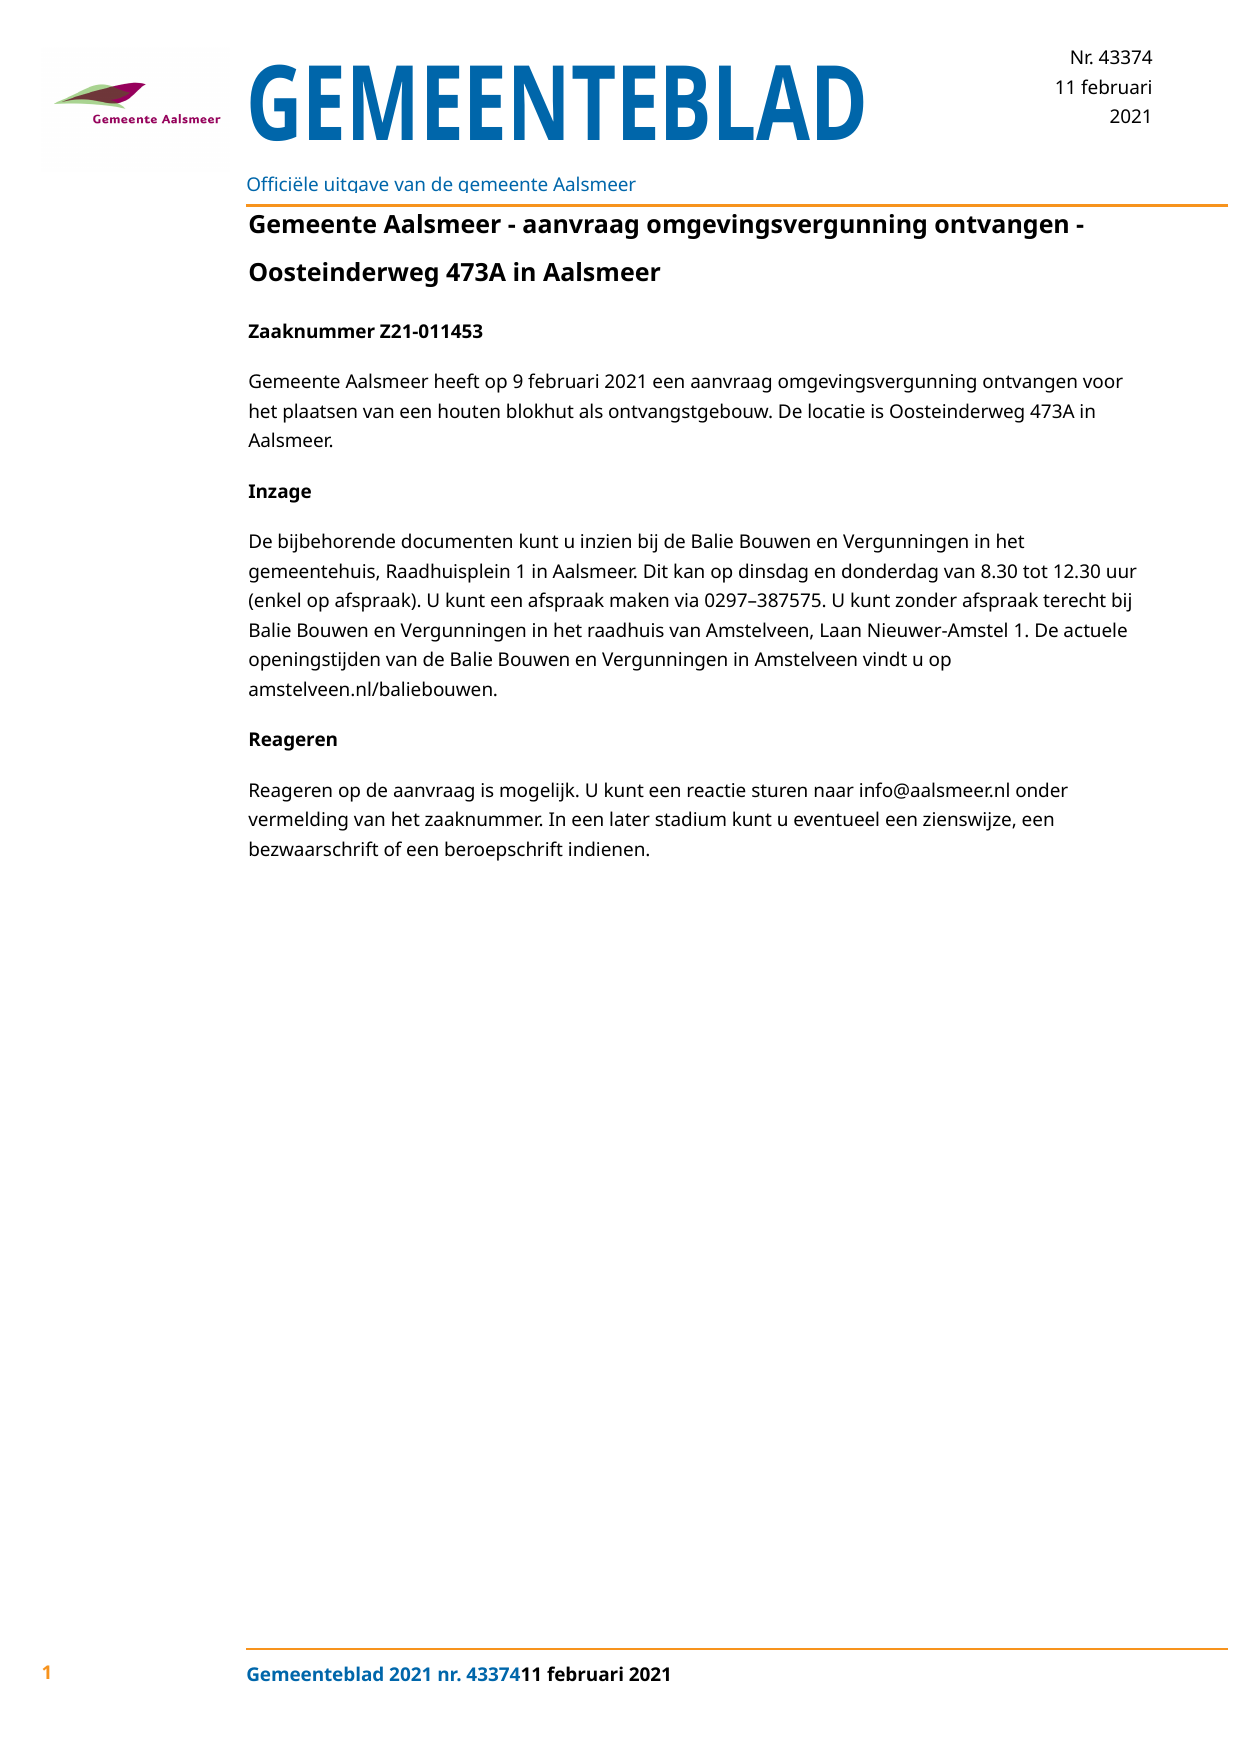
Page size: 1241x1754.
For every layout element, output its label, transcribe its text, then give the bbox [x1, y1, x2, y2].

text Reageren [248, 727, 1152, 752]
picture [41, 47, 231, 172]
text Gemeente Aalsmeer - aanvraag omgevingsvergunning ontvangen - Oosteinderweg 473A in Aalsmeer [248, 207, 1152, 288]
text Reageren op de aanvraag is mogelijk. U kunt een reactie sturen naar info@aalsmeer.nl onder vermelding van het zaaknummer. In een later stadium kunt u eventueel een zienswijze, een bezwaarschrift of een beroepschrift indienen. [248, 777, 1152, 862]
text De bijbehorende documenten kunt u inzien bij de Balie Bouwen en Vergunningen in het gemeentehuis, Raadhuisplein 1 in Aalsmeer. Dit kan op dinsdag en donderdag van 8.30 tot 12.30 uur (enkel op afspraak). U kunt een afspraak maken via 0297–387575. U kunt zonder afspraak terecht bij Balie Bouwen en Vergunningen in het raadhuis van Amstelveen, Laan Nieuwer-Amstel 1. De actuele openingstijden van de Balie Bouwen en Vergunningen in Amstelveen vindt u op amstelveen.nl/baliebouwen. [248, 528, 1152, 702]
text Gemeente Aalsmeer heeft op 9 februari 2021 een aanvraag omgevingsvergunning ontvangen voor het plaatsen van een houten blokhut als ontvangstgebouw. De locatie is Oosteinderweg 473A in Aalsmeer. [248, 368, 1152, 453]
text Inzage [248, 478, 1152, 504]
text Zaaknummer Z21-011453 [248, 318, 1152, 344]
